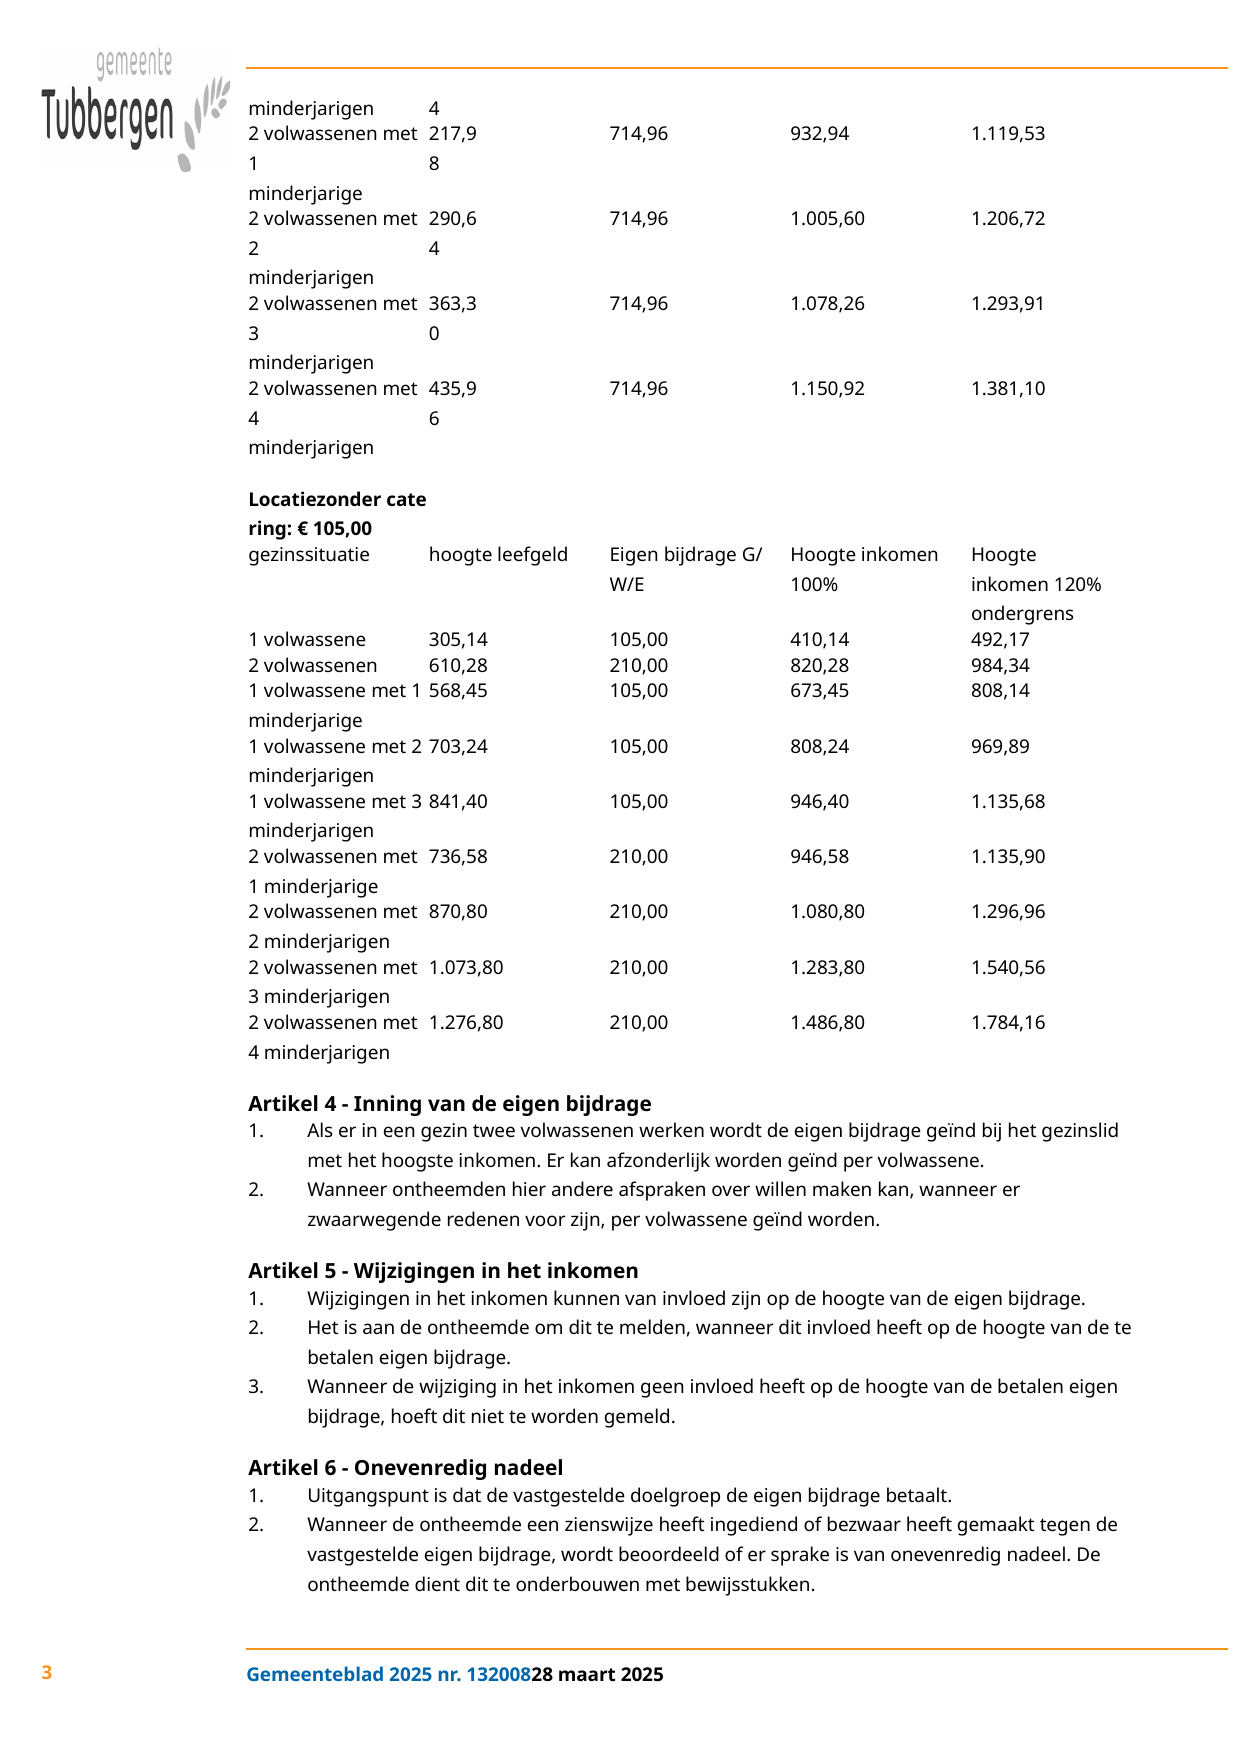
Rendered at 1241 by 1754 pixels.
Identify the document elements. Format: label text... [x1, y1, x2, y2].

table_cell 714,96 [609, 121, 790, 205]
table_cell [971, 486, 1152, 541]
table_cell 290,6 4 [429, 205, 609, 290]
table_cell 105,00 [609, 788, 790, 843]
table_cell 2 volwassenen met 4 minderjarigen [248, 1009, 429, 1065]
table_cell 363,3 0 [429, 290, 609, 375]
table_cell Locatiezonder catering: € 105,00 [248, 486, 429, 541]
table_cell 1.206,72 [971, 205, 1152, 290]
table_cell 568,45 [429, 678, 609, 733]
table_cell 1.293,91 [971, 290, 1152, 375]
table_cell 808,14 [971, 678, 1152, 733]
table_cell 1 volwassene met 2 minderjarigen [248, 733, 429, 788]
table_cell 1.486,80 [790, 1009, 971, 1065]
table_cell [429, 486, 609, 541]
table_cell 714,96 [609, 205, 790, 290]
table_cell 1.276,80 [429, 1009, 609, 1065]
table_cell 1.283,80 [790, 954, 971, 1009]
table_cell 932,94 [790, 121, 971, 205]
table_cell 1 volwassene met 3 minderjarigen [248, 788, 429, 843]
table_cell 673,45 [790, 678, 971, 733]
table_cell 105,00 [609, 626, 790, 652]
list Wanneer de wijziging in het inkomen geen invloed heeft op de hoogte van de betalen eigen bijdrage, hoeft dit niet te worden gemeld. [248, 1373, 1152, 1429]
table_cell 1.005,60 [790, 205, 971, 290]
table_cell 1.080,80 [790, 899, 971, 954]
table_cell 210,00 [609, 844, 790, 899]
table_cell 808,24 [790, 733, 971, 788]
table_cell 2 volwassenen met 2 minderjarigen [248, 899, 429, 954]
table_cell 435,9 6 [429, 375, 609, 460]
table_cell [790, 95, 971, 121]
table_cell [248, 460, 429, 486]
table_cell 1.119,53 [971, 121, 1152, 205]
table_cell 1.135,90 [971, 844, 1152, 899]
table_cell 841,40 [429, 788, 609, 843]
table_cell 2 volwassenen met 4 minderjarigen [248, 375, 429, 460]
text Artikel 4 - Inning van de eigen bijdrage [248, 1089, 1152, 1117]
table_cell [971, 95, 1152, 121]
table_cell 2 volwassenen met 3 minderjarigen [248, 290, 429, 375]
text Artikel 6 - Onevenredig nadeel [248, 1453, 1152, 1482]
table_cell 1.073,80 [429, 954, 609, 1009]
table_cell 736,58 [429, 844, 609, 899]
table_cell 2 volwassenen met 3 minderjarigen [248, 954, 429, 1009]
list Wanneer de ontheemde een zienswijze heeft ingediend of bezwaar heeft gemaakt tegen de vastgestelde eigen bijdrage, wordt beoordeeld of er sprake is van onevenredig nadeel. De ontheemde dient dit te onderbouwen met bewijsstukken. [248, 1512, 1152, 1596]
table_cell 1 volwassene [248, 626, 429, 652]
table_cell [609, 486, 790, 541]
table_cell 984,34 [971, 652, 1152, 677]
table_cell 105,00 [609, 678, 790, 733]
table_cell 946,40 [790, 788, 971, 843]
table_cell 946,58 [790, 844, 971, 899]
table_cell 703,24 [429, 733, 609, 788]
table_cell 2 volwassenen met 2 minderjarigen [248, 205, 429, 290]
table_cell 1.540,56 [971, 954, 1152, 1009]
table_cell [971, 460, 1152, 486]
list Uitgangspunt is dat de vastgestelde doelgroep de eigen bijdrage betaalt. [248, 1482, 1152, 1508]
table_cell 1.381,10 [971, 375, 1152, 460]
table_cell 1 volwassene met 1 minderjarige [248, 678, 429, 733]
list Wijzigingen in het inkomen kunnen van invloed zijn op de hoogte van de eigen bijdrage. [248, 1285, 1152, 1311]
table_cell 210,00 [609, 899, 790, 954]
table_cell 2 volwassenen [248, 652, 429, 677]
table_cell minderjarigen [248, 95, 429, 121]
table_cell 1.150,92 [790, 375, 971, 460]
table_cell 2 volwassenen met 1 minderjarige [248, 121, 429, 205]
table_cell 610,28 [429, 652, 609, 677]
table_cell 714,96 [609, 290, 790, 375]
list Als er in een gezin twee volwassenen werken wordt de eigen bijdrage geïnd bij het gezinslid met het hoogste inkomen. Er kan afzonderlijk worden geïnd per volwassene. [248, 1117, 1152, 1172]
table_cell 714,96 [609, 375, 790, 460]
table_cell 492,17 [971, 626, 1152, 652]
table_cell Eigen bijdrage G/W/E [609, 541, 790, 626]
table_cell 820,28 [790, 652, 971, 677]
table_cell 4 [429, 95, 609, 121]
table_cell 2 volwassenen met 1 minderjarige [248, 844, 429, 899]
table_cell Hoogte inkomen 120% ondergrens [971, 541, 1152, 626]
table_cell 210,00 [609, 1009, 790, 1065]
table_cell [790, 486, 971, 541]
text Artikel 5 - Wijzigingen in het inkomen [248, 1256, 1152, 1285]
list Het is aan de ontheemde om dit te melden, wanneer dit invloed heeft op de hoogte van de te betalen eigen bijdrage. [248, 1314, 1152, 1370]
table_cell [790, 460, 971, 486]
table_cell Hoogte inkomen 100% [790, 541, 971, 626]
table_cell [609, 460, 790, 486]
table_cell gezinssituatie [248, 541, 429, 626]
table_cell 969,89 [971, 733, 1152, 788]
picture [41, 47, 231, 172]
table_cell 210,00 [609, 652, 790, 677]
table_cell 305,14 [429, 626, 609, 652]
table_cell 217,9 8 [429, 121, 609, 205]
list Wanneer ontheemden hier andere afspraken over willen maken kan, wanneer er zwaarwegende redenen voor zijn, per volwassene geïnd worden. [248, 1176, 1152, 1232]
table_cell 105,00 [609, 733, 790, 788]
table_cell 1.784,16 [971, 1009, 1152, 1065]
table_cell 870,80 [429, 899, 609, 954]
table_cell 410,14 [790, 626, 971, 652]
table_cell [429, 460, 609, 486]
table_cell 1.296,96 [971, 899, 1152, 954]
table_cell hoogte leefgeld [429, 541, 609, 626]
table_cell 1.135,68 [971, 788, 1152, 843]
table_cell 1.078,26 [790, 290, 971, 375]
table_cell [609, 95, 790, 121]
table_cell 210,00 [609, 954, 790, 1009]
